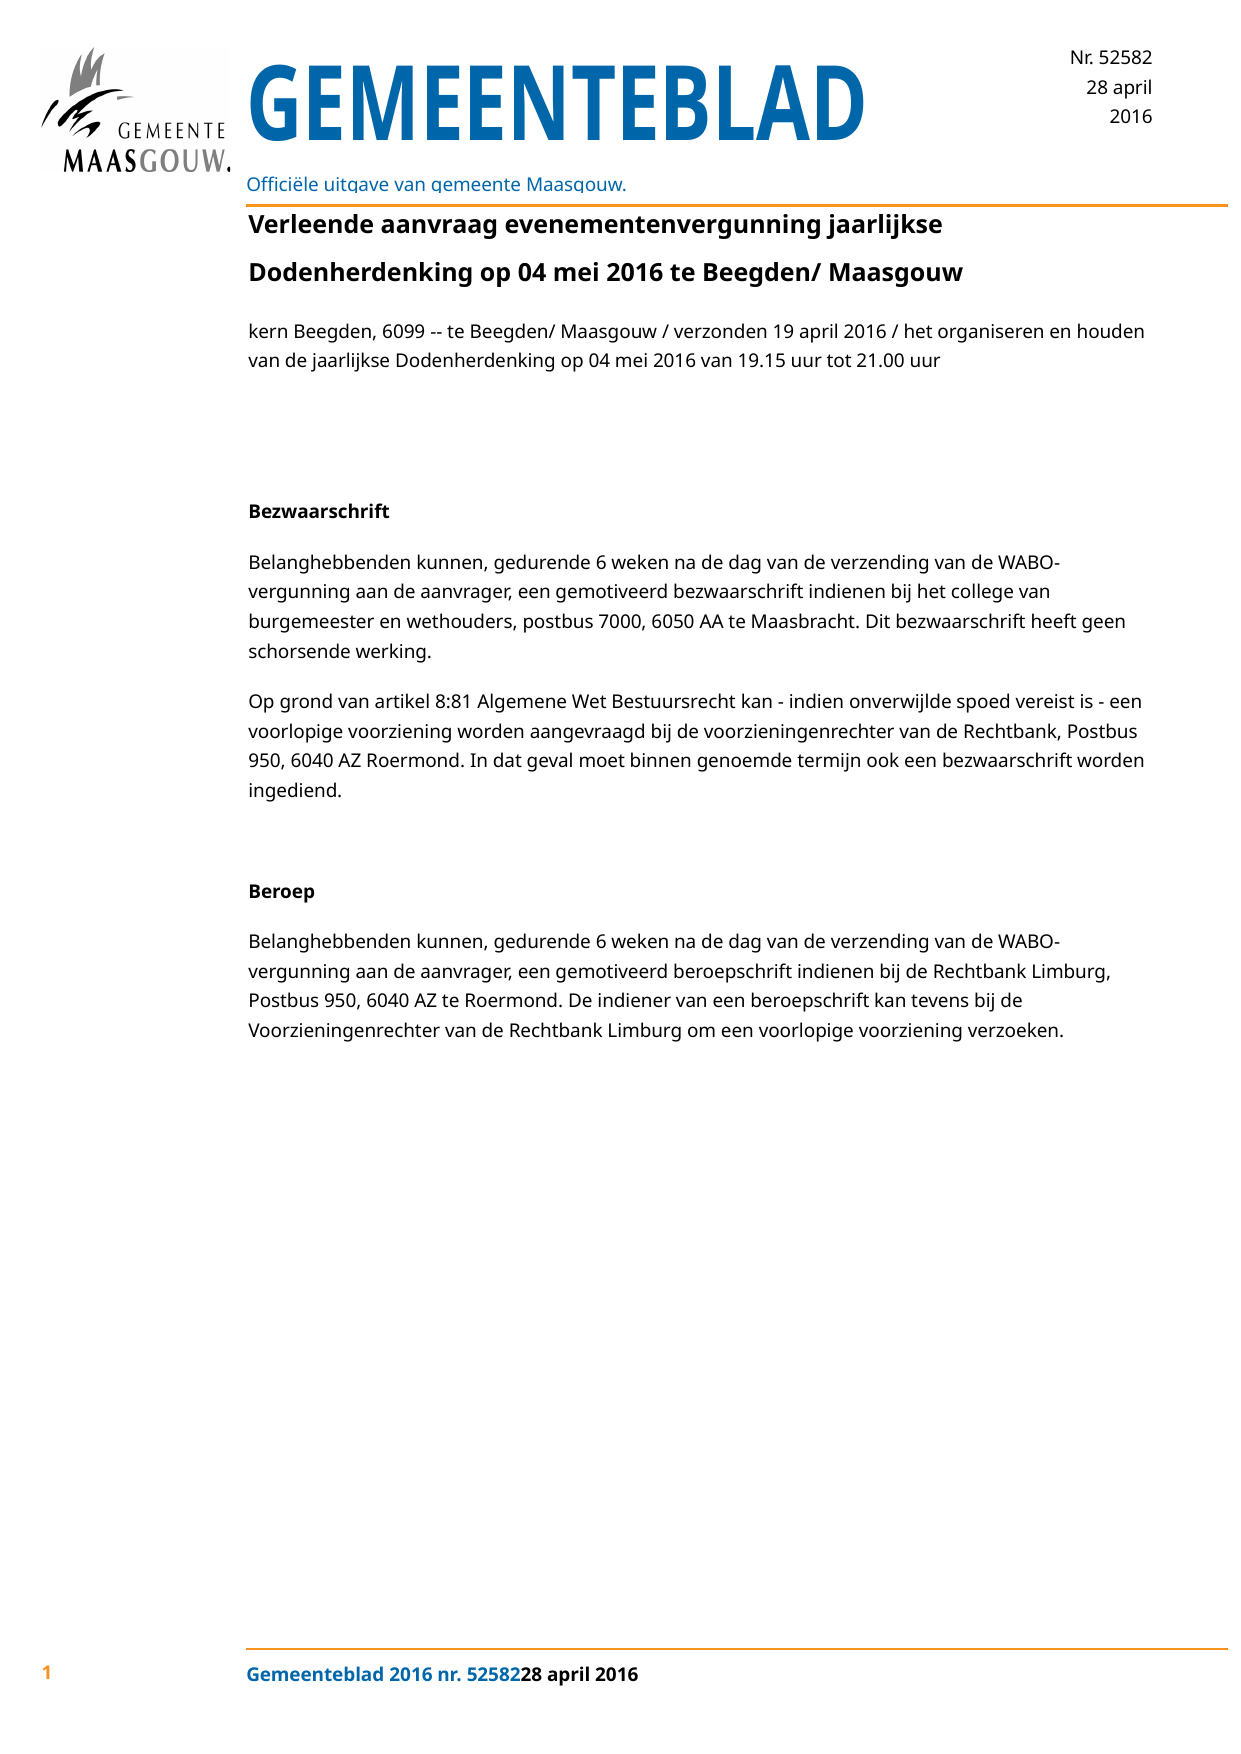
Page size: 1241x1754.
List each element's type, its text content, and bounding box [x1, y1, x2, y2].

text Beroep [248, 878, 1152, 904]
text Belanghebbenden kunnen, gedurende 6 weken na de dag van de verzending van de WABO-vergunning aan de aanvrager, een gemotiveerd bezwaarschrift indienen bij het college van burgemeester en wethouders, postbus 7000, 6050 AA te Maasbracht. Dit bezwaarschrift heeft geen schorsende werking. [248, 549, 1152, 664]
text kern Beegden, 6099 -- te Beegden/ Maasgouw / verzonden 19 april 2016 / het organiseren en houden van de jaarlijkse Dodenherdenking op 04 mei 2016 van 19.15 uur tot 21.00 uur [248, 318, 1152, 373]
text Verleende aanvraag evenementenvergunning jaarlijkse Dodenherdenking op 04 mei 2016 te Beegden/ Maasgouw [248, 207, 1152, 288]
text Bezwaarschrift [248, 499, 1152, 524]
text Op grond van artikel 8:81 Algemene Wet Bestuursrecht kan - indien onverwijlde spoed vereist is - een voorlopige voorziening worden aangevraagd bij de voorzieningenrechter van de Rechtbank, Postbus 950, 6040 AZ Roermond. In dat geval moet binnen genoemde termijn ook een bezwaarschrift worden ingediend. [248, 688, 1152, 803]
text Belanghebbenden kunnen, gedurende 6 weken na de dag van de verzending van de WABO-vergunning aan de aanvrager, een gemotiveerd beroepschrift indienen bij de Rechtbank Limburg, Postbus 950, 6040 AZ te Roermond. De indiener van een beroepschrift kan tevens bij de Voorzieningenrechter van de Rechtbank Limburg om een voorlopige voorziening verzoeken. [248, 928, 1152, 1043]
picture [41, 47, 231, 172]
